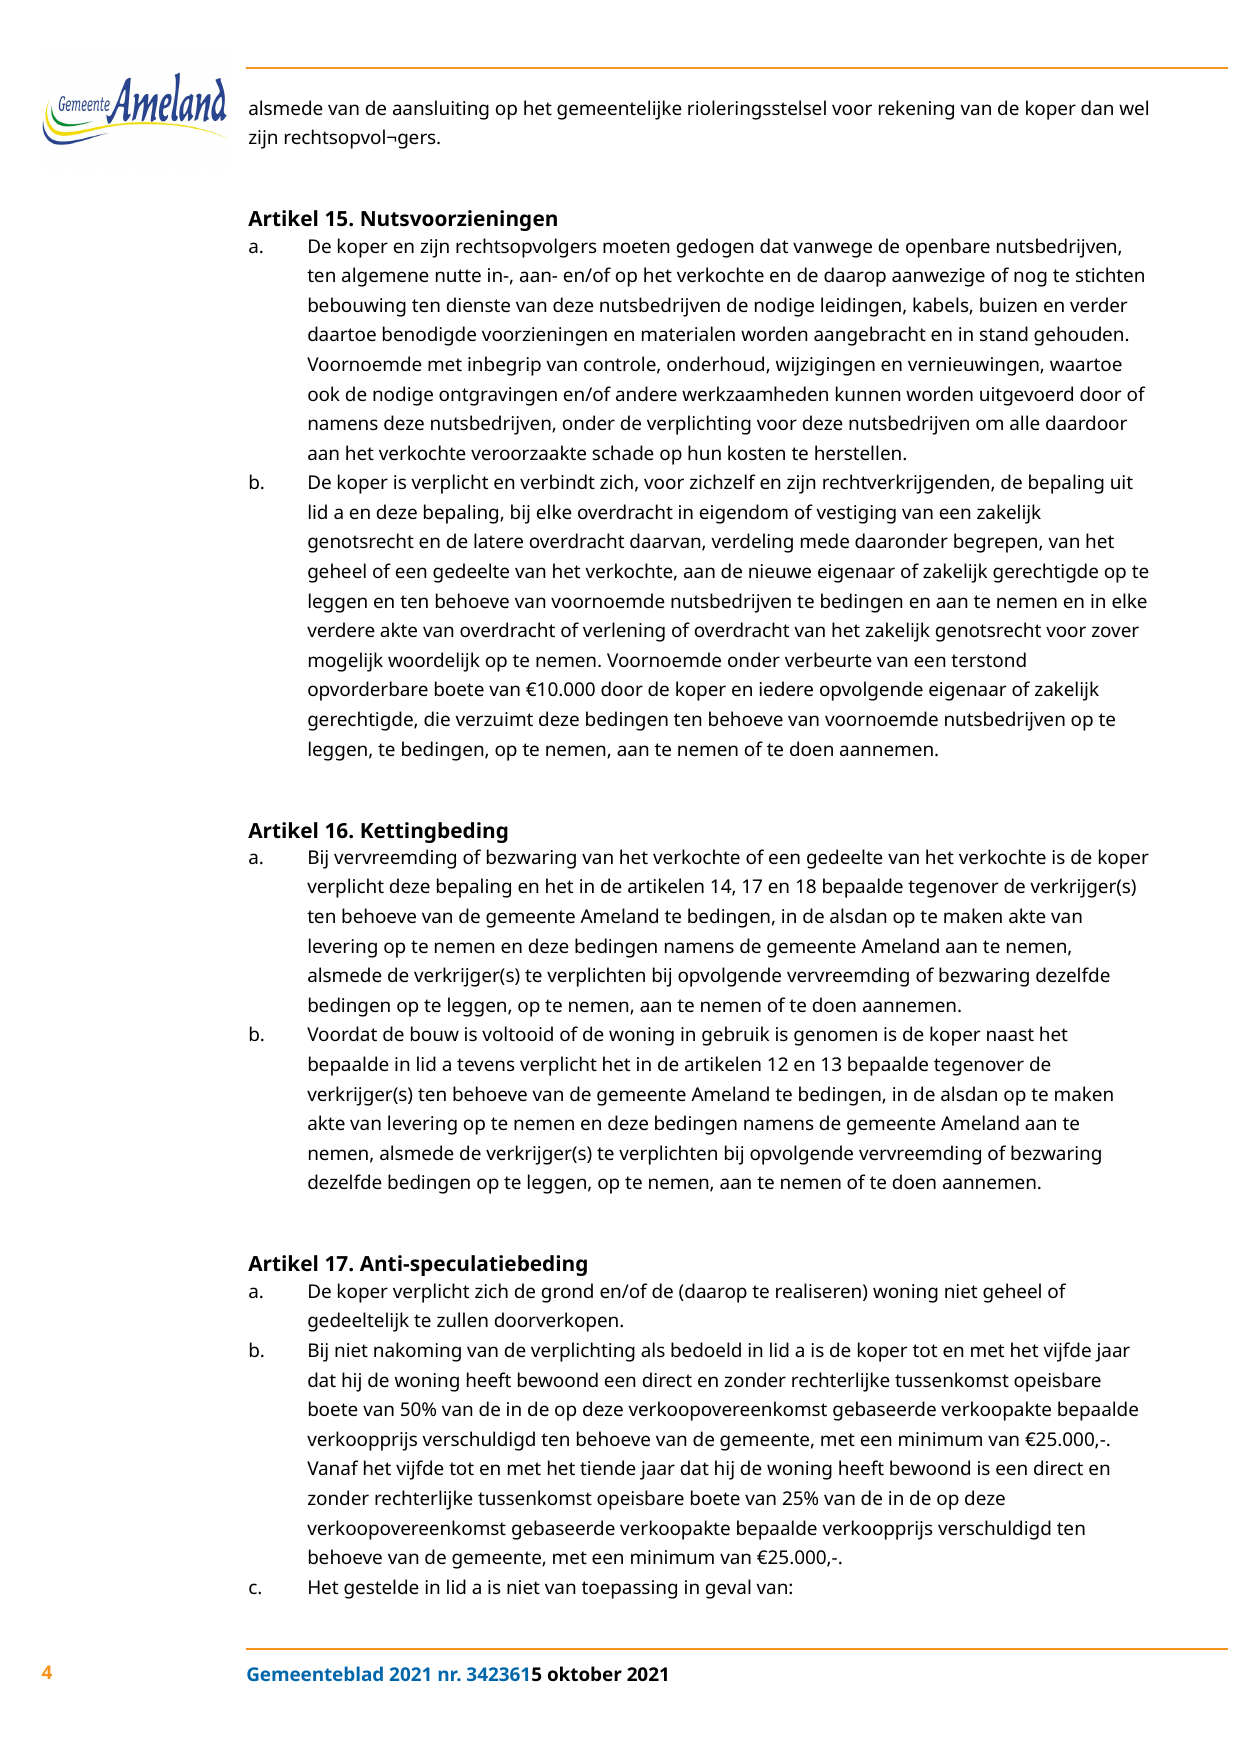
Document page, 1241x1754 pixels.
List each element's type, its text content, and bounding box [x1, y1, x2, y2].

text alsmede van de aansluiting op het gemeentelijke rioleringsstelsel voor rekening van de koper dan wel zijn rechtsopvol¬gers. [248, 95, 1152, 150]
list De koper verplicht zich de grond en/of de (daarop te realiseren) woning niet geheel of gedeeltelijk te zullen doorverkopen. [248, 1278, 1152, 1333]
text Artikel 15. Nutsvoorzieningen [248, 204, 1152, 233]
text Artikel 16. Kettingbeding [248, 816, 1152, 844]
list De koper is verplicht en verbindt zich, voor zichzelf en zijn rechtverkrijgenden, de bepaling uit lid a en deze bepaling, bij elke overdracht in eigendom of vestiging van een zakelijk genotsrecht en de latere overdracht daarvan, verdeling mede daaronder begrepen, van het geheel of een gedeelte van het verkochte, aan de nieuwe eigenaar of zakelijk gerechtigde op te leggen en ten behoeve van voornoemde nutsbedrijven te bedingen en aan te nemen en in elke verdere akte van overdracht of verlening of overdracht van het zakelijk genotsrecht voor zover mogelijk woordelijk op te nemen. Voornoemde onder verbeurte van een terstond opvorderbare boete van €10.000 door de koper en iedere opvolgende eigenaar of zakelijk gerechtigde, die verzuimt deze bedingen ten behoeve van voornoemde nutsbedrijven op te leggen, te bedingen, op te nemen, aan te nemen of te doen aannemen. [248, 469, 1152, 761]
list De koper en zijn rechtsopvolgers moeten gedogen dat vanwege de openbare nutsbedrijven, ten algemene nutte in-, aan- en/of op het verkochte en de daarop aanwezige of nog te stichten bebouwing ten dienste van deze nutsbedrijven de nodige leidingen, kabels, buizen en verder daartoe benodigde voorzieningen en materialen worden aangebracht en in stand gehouden. Voornoemde met inbegrip van controle, onderhoud, wijzigingen en vernieuwingen, waartoe ook de nodige ontgravingen en/of andere werkzaamheden kunnen worden uitgevoerd door of namens deze nutsbedrijven, onder de verplichting voor deze nutsbedrijven om alle daardoor aan het verkochte veroorzaakte schade op hun kosten te herstellen. [248, 233, 1152, 466]
list Bij niet nakoming van de verplichting als bedoeld in lid a is de koper tot en met het vijfde jaar dat hij de woning heeft bewoond een direct en zonder rechterlijke tussenkomst opeisbare boete van 50% van de in de op deze verkoopovereenkomst gebaseerde verkoopakte bepaalde verkoopprijs verschuldigd ten behoeve van de gemeente, met een minimum van €25.000,-. Vanaf het vijfde tot en met het tiende jaar dat hij de woning heeft bewoond is een direct en zonder rechterlijke tussenkomst opeisbare boete van 25% van de in de op deze verkoopovereenkomst gebaseerde verkoopakte bepaalde verkoopprijs verschuldigd ten behoeve van de gemeente, met een minimum van €25.000,-. [248, 1337, 1152, 1570]
text Artikel 17. Anti-speculatiebeding [248, 1249, 1152, 1278]
picture [41, 47, 231, 172]
list Bij vervreemding of bezwaring van het verkochte of een gedeelte van het verkochte is de koper verplicht deze bepaling en het in de artikelen 14, 17 en 18 bepaalde tegenover de verkrijger(s) ten behoeve van de gemeente Ameland te bedingen, in de alsdan op te maken akte van levering op te nemen en deze bedingen namens de gemeente Ameland aan te nemen, alsmede de verkrijger(s) te verplichten bij opvolgende vervreemding of bezwaring dezelfde bedingen op te leggen, op te nemen, aan te nemen of te doen aannemen. [248, 844, 1152, 1018]
list Voordat de bouw is voltooid of de woning in gebruik is genomen is de koper naast het bepaalde in lid a tevens verplicht het in de artikelen 12 en 13 bepaalde tegenover de verkrijger(s) ten behoeve van de gemeente Ameland te bedingen, in de alsdan op te maken akte van levering op te nemen en deze bedingen namens de gemeente Ameland aan te nemen, alsmede de verkrijger(s) te verplichten bij opvolgende vervreemding of bezwaring dezelfde bedingen op te leggen, op te nemen, aan te nemen of te doen aannemen. [248, 1022, 1152, 1195]
list Het gestelde in lid a is niet van toepassing in geval van: [248, 1574, 1152, 1599]
